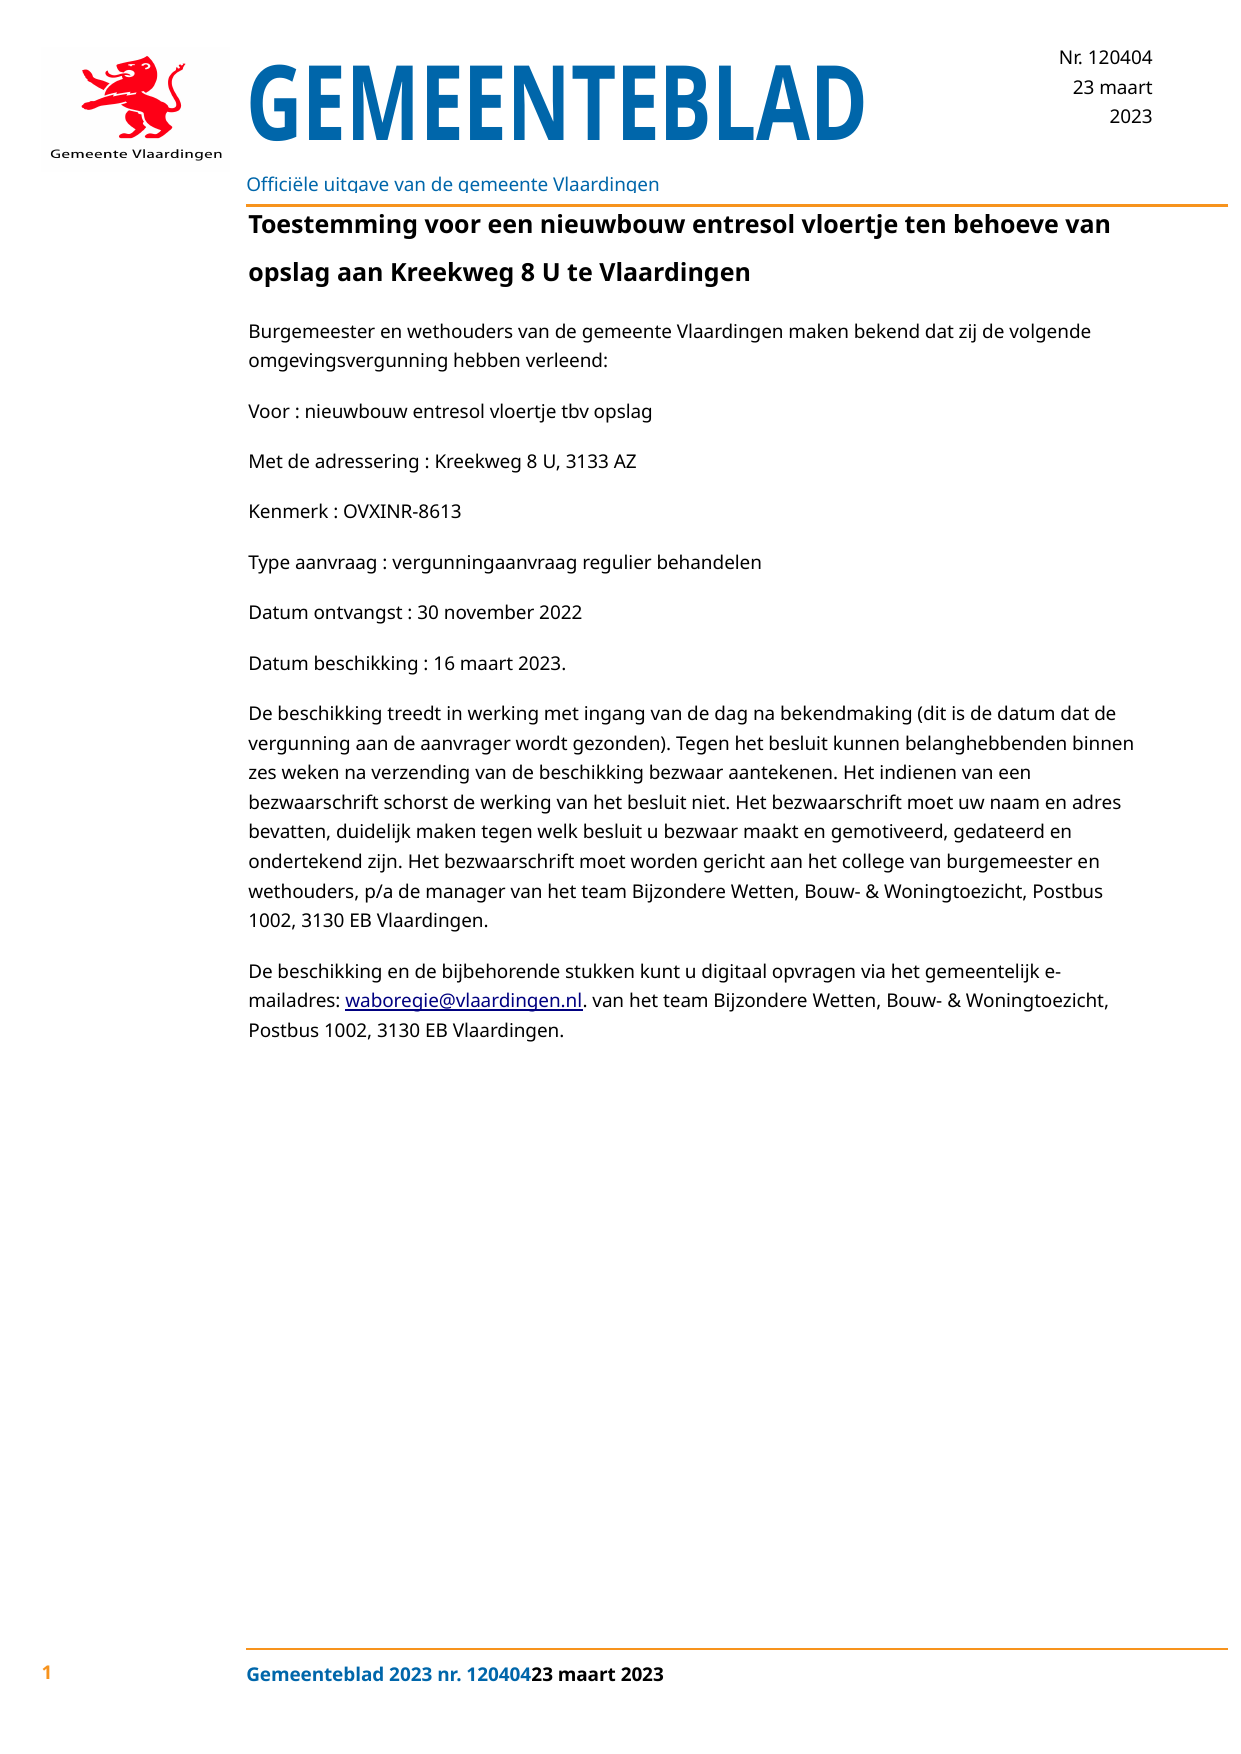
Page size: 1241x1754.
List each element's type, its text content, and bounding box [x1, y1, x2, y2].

text Met de adressering : Kreekweg 8 U, 3133 AZ [248, 448, 1152, 474]
text Type aanvraag : vergunningaanvraag regulier behandelen [248, 549, 1152, 575]
text De beschikking treedt in werking met ingang van de dag na bekendmaking (dit is de datum dat de vergunning aan de aanvrager wordt gezonden). Tegen het besluit kunnen belanghebbenden binnen zes weken na verzending van de beschikking bezwaar aantekenen. Het indienen van een bezwaarschrift schorst de werking van het besluit niet. Het bezwaarschrift moet uw naam en adres bevatten, duidelijk maken tegen welk besluit u bezwaar maakt en gemotiveerd, gedateerd en ondertekend zijn. Het bezwaarschrift moet worden gericht aan het college van burgemeester en wethouders, p/a de manager van het team Bijzondere Wetten, Bouw- & Woningtoezicht, Postbus 1002, 3130 EB Vlaardingen. [248, 700, 1152, 933]
text Toestemming voor een nieuwbouw entresol vloertje ten behoeve van opslag aan Kreekweg 8 U te Vlaardingen [248, 207, 1152, 288]
text Kenmerk : OVXINR-8613 [248, 499, 1152, 524]
picture [41, 47, 231, 172]
text Burgemeester en wethouders van de gemeente Vlaardingen maken bekend dat zij de volgende omgevingsvergunning hebben verleend: [248, 318, 1152, 373]
text Voor : nieuwbouw entresol vloertje tbv opslag [248, 398, 1152, 424]
text De beschikking en de bijbehorende stukken kunt u digitaal opvragen via het gemeentelijk e-mailadres: waboregie@vlaardingen.nl. van het team Bijzondere Wetten, Bouw- & Woningtoezicht, Postbus 1002, 3130 EB Vlaardingen. [248, 958, 1152, 1043]
text Datum ontvangst : 30 november 2022 [248, 599, 1152, 625]
text Datum beschikking : 16 maart 2023. [248, 650, 1152, 676]
